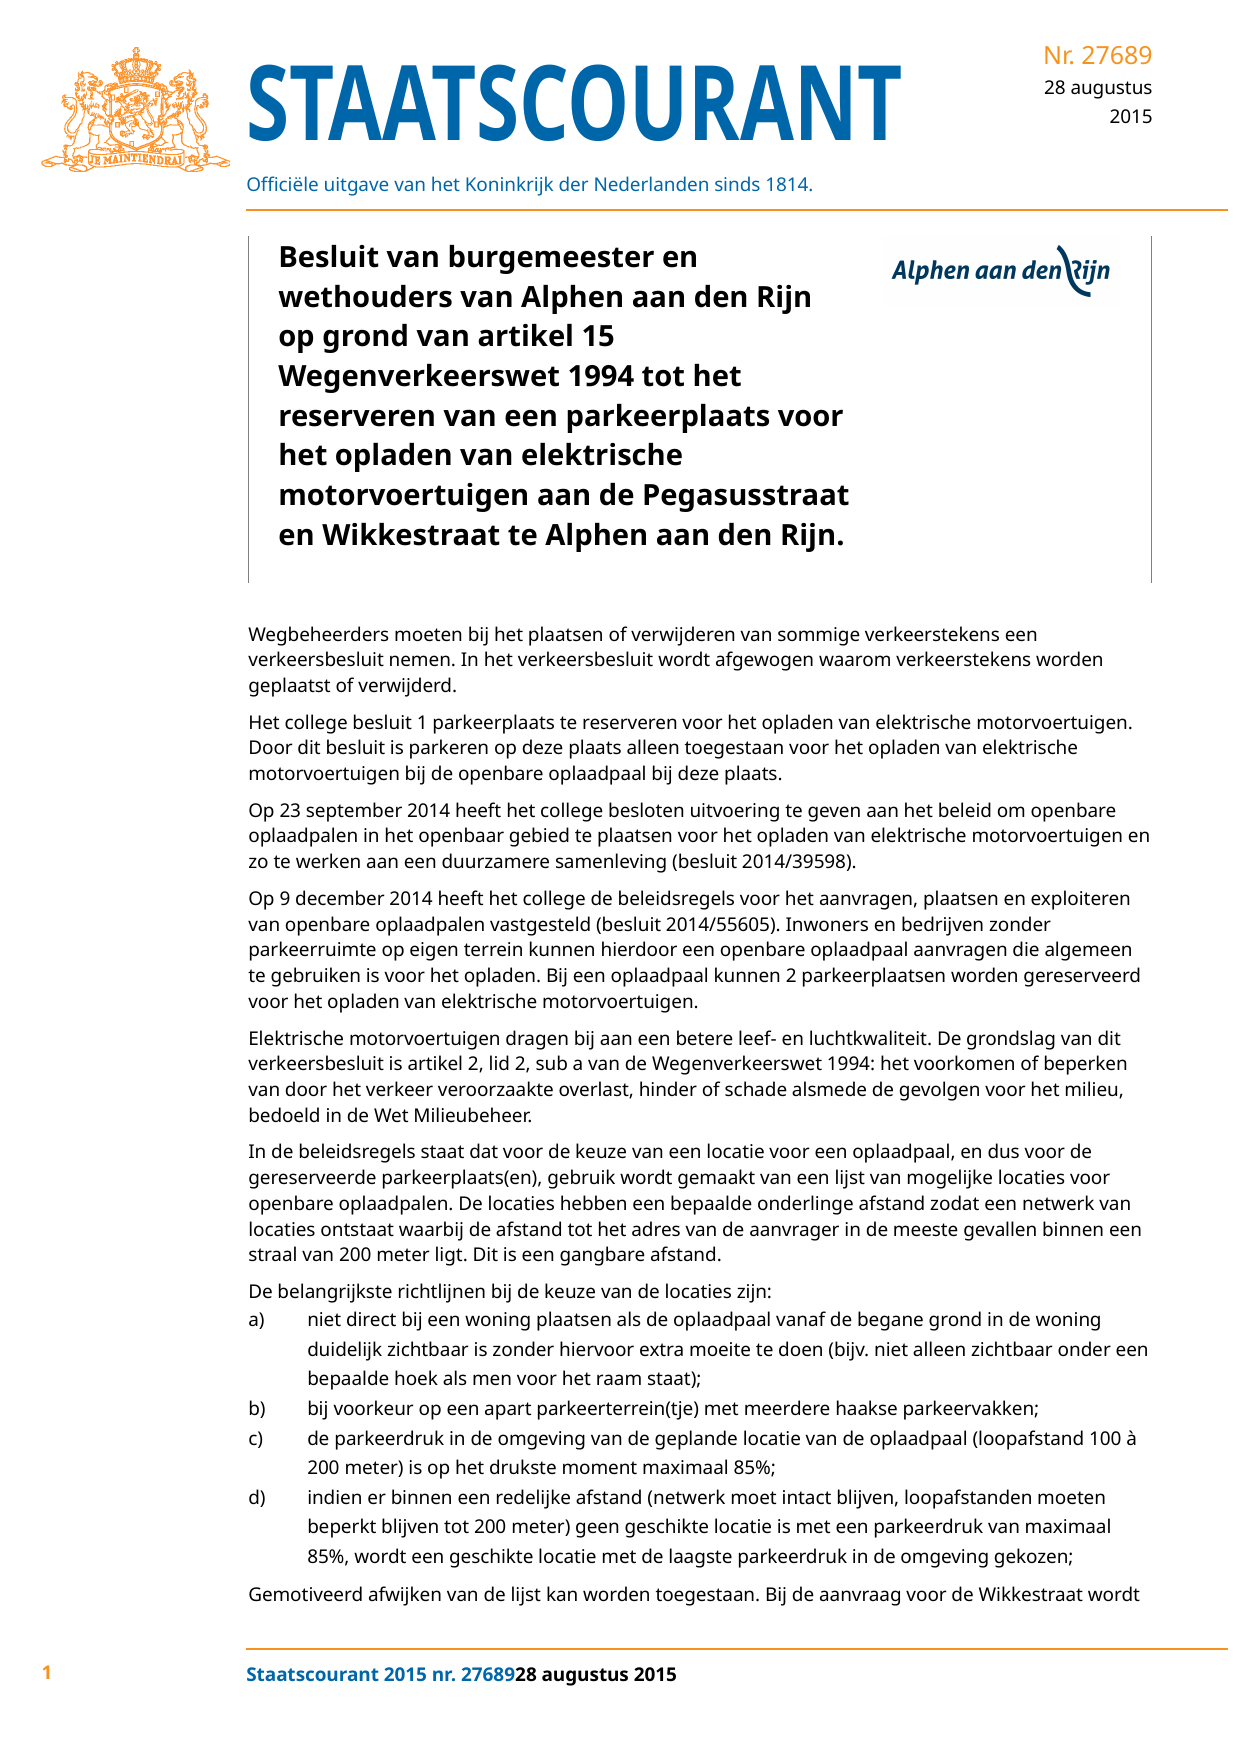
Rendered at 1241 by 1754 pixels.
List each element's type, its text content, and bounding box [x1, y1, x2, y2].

list indien er binnen een redelijke afstand (netwerk moet intact blijven, loopafstanden moeten beperkt blijven tot 200 meter) geen geschikte locatie is met een parkeerdruk van maximaal 85%, wordt een geschikte locatie met de laagste parkeerdruk in de omgeving gekozen; [248, 1484, 1152, 1569]
text In de beleidsregels staat dat voor de keuze van een locatie voor een oplaadpaal, en dus voor de gereserveerde parkeerplaats(en), gebruik wordt gemaakt van een lijst van mogelijke locaties voor openbare oplaadpalen. De locaties hebben een bepaalde onderlinge afstand zodat een netwerk van locaties ontstaat waarbij de afstand tot het adres van de aanvrager in de meeste gevallen binnen een straal van 200 meter ligt. Dit is een gangbare afstand. [248, 1138, 1152, 1267]
list de parkeerdruk in de omgeving van de geplande locatie van de oplaadpaal (loopafstand 100 à 200 meter) is op het drukste moment maximaal 85%; [248, 1425, 1152, 1480]
text De belangrijkste richtlijnen bij de keuze van de locaties zijn: [248, 1278, 1152, 1304]
text Gemotiveerd afwijken van de lijst kan worden toegestaan. Bij de aanvraag voor de Wikkestraat wordt [248, 1581, 1152, 1607]
list bij voorkeur op een apart parkeerterrein(tje) met meerdere haakse parkeervakken; [248, 1395, 1152, 1421]
text Op 9 december 2014 heeft het college de beleidsregels voor het aanvragen, plaatsen en exploiteren van openbare oplaadpalen vastgesteld (besluit 2014/55605). Inwoners en bedrijven zonder parkeerruimte op eigen terrein kunnen hierdoor een openbare oplaadpaal aanvragen die algemeen te gebruiken is voor het opladen. Bij een oplaadpaal kunnen 2 parkeerplaatsen worden gereserveerd voor het opladen van elektrische motorvoertuigen. [248, 885, 1152, 1014]
list niet direct bij een woning plaatsen als de oplaadpaal vanaf de begane grond in de woning duidelijk zichtbaar is zonder hiervoor extra moeite te doen (bijv. niet alleen zichtbaar onder een bepaalde hoek als men voor het raam staat); [248, 1306, 1152, 1391]
text Wegbeheerders moeten bij het plaatsen of verwijderen van sommige verkeerstekens een verkeersbesluit nemen. In het verkeersbesluit wordt afgewogen waarom verkeerstekens worden geplaatst of verwijderd. [248, 621, 1152, 698]
text Elektrische motorvoertuigen dragen bij aan een betere leef- en luchtkwaliteit. De grondslag van dit verkeersbesluit is artikel 2, lid 2, sub a van de Wegenverkeerswet 1994: het voorkomen of beperken van door het verkeer veroorzaakte overlast, hinder of schade alsmede de gevolgen voor het milieu, bedoeld in de Wet Milieubeheer. [248, 1025, 1152, 1128]
text Het college besluit 1 parkeerplaats te reserveren voor het opladen van elektrische motorvoertuigen. Door dit besluit is parkeren op deze plaats alleen toegestaan voor het opladen van elektrische motorvoertuigen bij de openbare oplaadpaal bij deze plaats. [248, 709, 1152, 786]
text Op 23 september 2014 heeft het college besloten uitvoering te geven aan het beleid om openbare oplaadpalen in het openbaar gebied te plaatsen voor het opladen van elektrische motorvoertuigen en zo te werken aan een duurzamere samenleving (besluit 2014/39598). [248, 797, 1152, 874]
table_header Besluit van burgemeester en wethouders van Alphen aan den Rijn op grond van artikel 15 Wegenverkeerswet 1994 tot het reserveren van een parkeerplaats voor het opladen van elektrische motorvoertuigen aan de Pegasusstraat en Wikkestraat te Alphen aan den Rijn. [249, 236, 850, 583]
table_header [850, 236, 1151, 583]
picture [882, 236, 1119, 306]
picture [41, 47, 231, 172]
